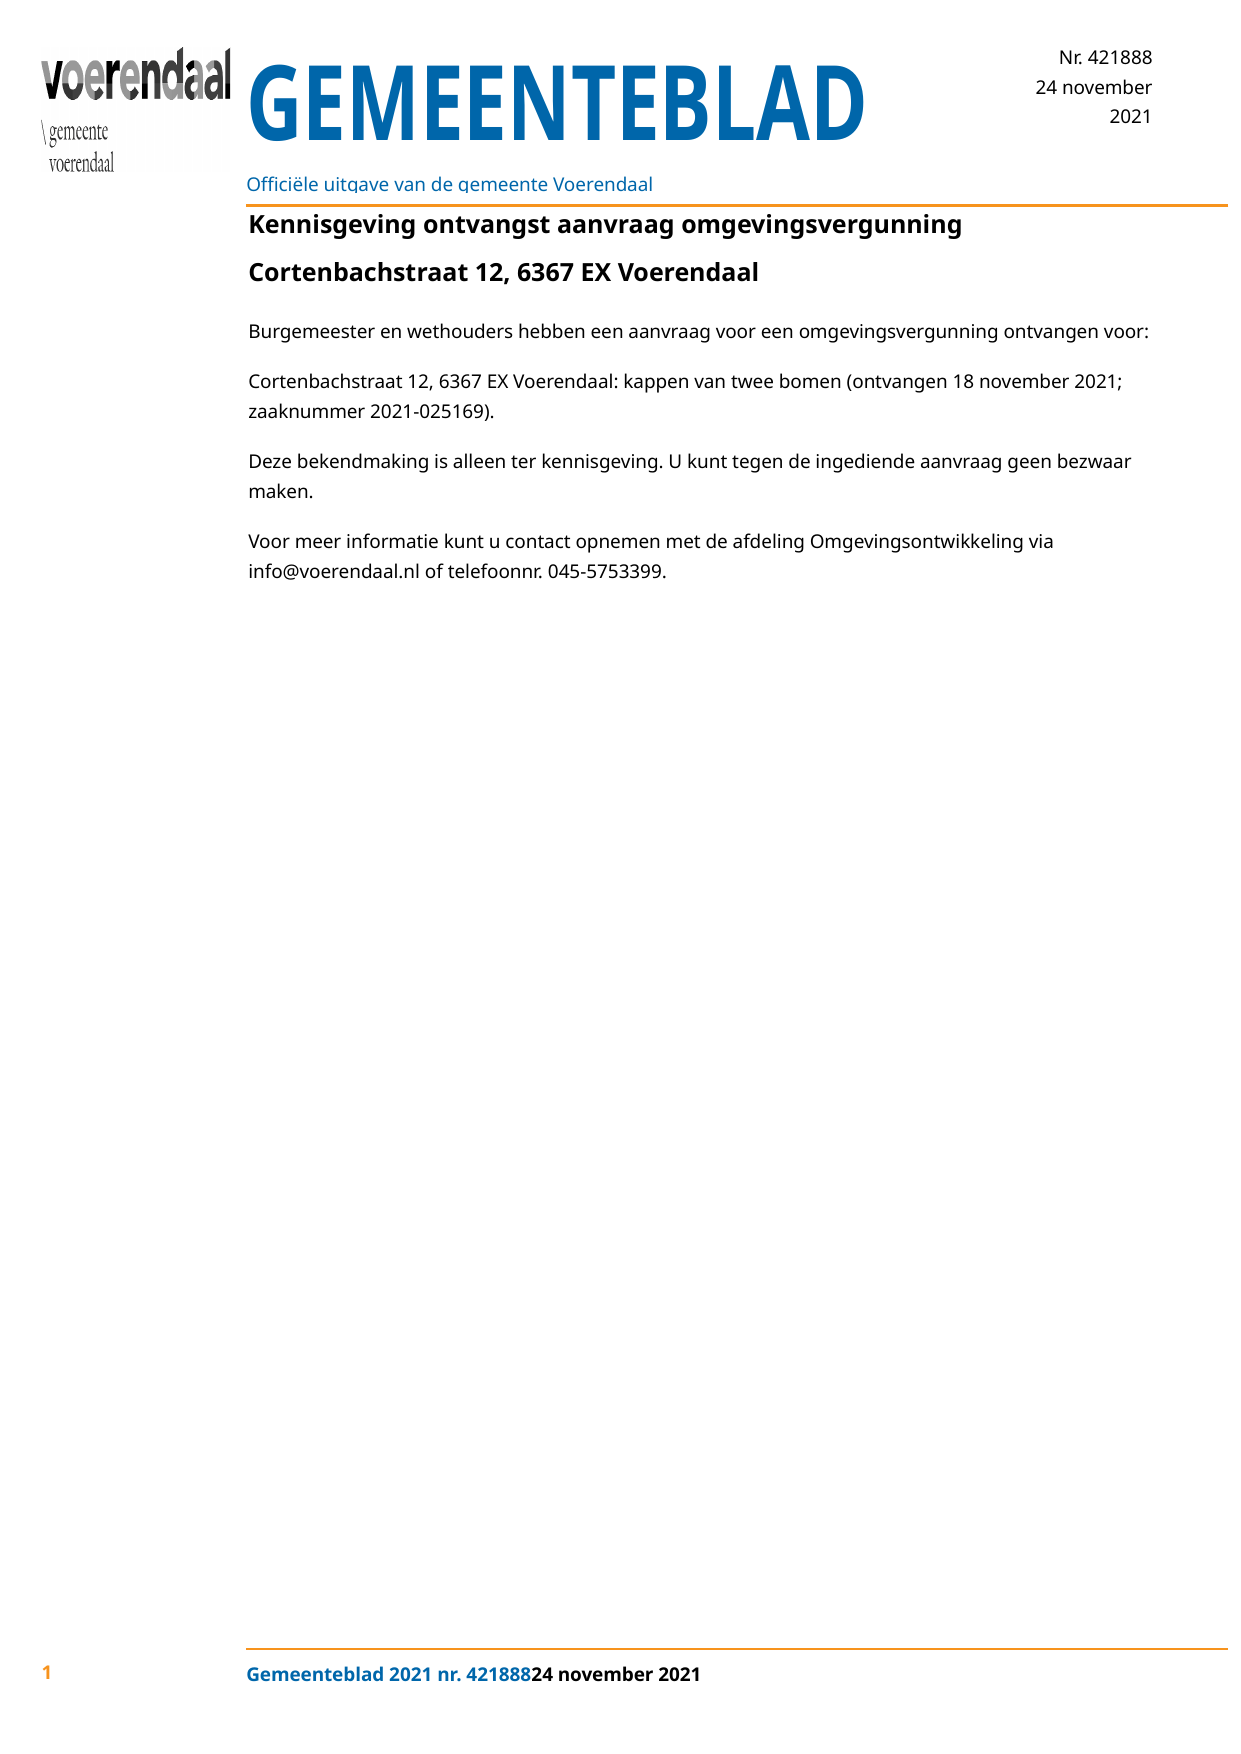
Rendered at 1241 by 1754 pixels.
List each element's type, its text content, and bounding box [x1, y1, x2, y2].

picture [41, 47, 231, 172]
text Cortenbachstraat 12, 6367 EX Voerendaal: kappen van twee bomen (ontvangen 18 november 2021; zaaknummer 2021-025169). [248, 368, 1152, 424]
text Burgemeester en wethouders hebben een aanvraag voor een omgevingsvergunning ontvangen voor: [248, 318, 1152, 344]
text Kennisgeving ontvangst aanvraag omgevingsvergunning Cortenbachstraat 12, 6367 EX Voerendaal [248, 207, 1152, 288]
text Voor meer informatie kunt u contact opnemen met de afdeling Omgevingsontwikkeling via info@voerendaal.nl of telefoonnr. 045-5753399. [248, 528, 1152, 584]
text Deze bekendmaking is alleen ter kennisgeving. U kunt tegen de ingediende aanvraag geen bezwaar maken. [248, 448, 1152, 504]
